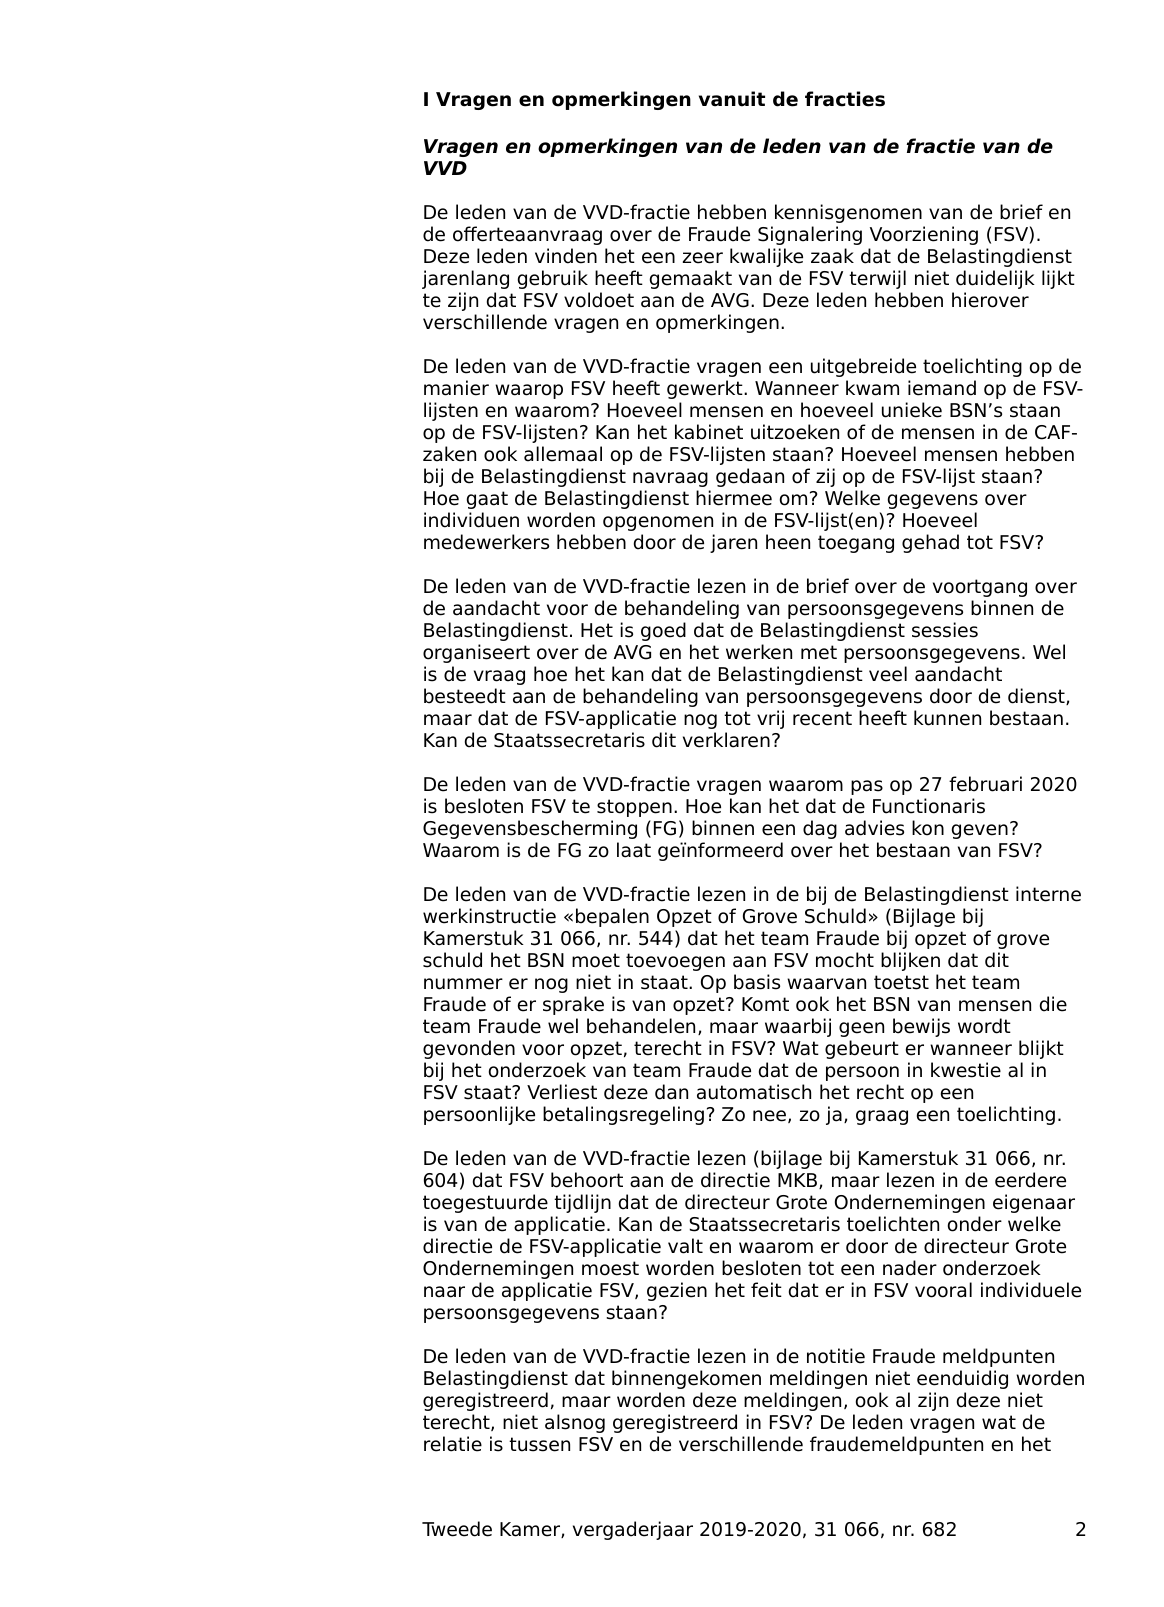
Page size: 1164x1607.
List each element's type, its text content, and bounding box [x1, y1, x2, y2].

subtitle Vragen en opmerkingen van de leden van de fractie van de VVD [422, 136, 1087, 180]
text De leden van de VVD-fractie lezen in de notitie Fraude meldpunten Belastingdienst dat binnengekomen meldingen niet eenduidig worden geregistreerd, maar worden deze meldingen, ook al zijn deze niet terecht, niet alsnog geregistreerd in FSV? De leden vragen wat de relatie is tussen FSV en de verschillende fraudemeldpunten en het [422, 1346, 1087, 1456]
text De leden van de VVD-fractie lezen (bijlage bij Kamerstuk 31 066, nr. 604) dat FSV behoort aan de directie MKB, maar lezen in de eerdere toegestuurde tijdlijn dat de directeur Grote Ondernemingen eigenaar is van de applicatie. Kan de Staatssecretaris toelichten onder welke directie de FSV-applicatie valt en waarom er door de directeur Grote Ondernemingen moest worden besloten tot een nader onderzoek naar de applicatie FSV, gezien het feit dat er in FSV vooral individuele persoonsgegevens staan? [422, 1148, 1087, 1324]
text De leden van de VVD-fractie lezen in de bij de Belastingdienst interne werkinstructie «bepalen Opzet of Grove Schuld» (Bijlage bij Kamerstuk 31 066, nr. 544) dat het team Fraude bij opzet of grove schuld het BSN moet toevoegen aan FSV mocht blijken dat dit nummer er nog niet in staat. Op basis waarvan toetst het team Fraude of er sprake is van opzet? Komt ook het BSN van mensen die team Fraude wel behandelen, maar waarbij geen bewijs wordt gevonden voor opzet, terecht in FSV? Wat gebeurt er wanneer blijkt bij het onderzoek van team Fraude dat de persoon in kwestie al in FSV staat? Verliest deze dan automatisch het recht op een persoonlijke betalingsregeling? Zo nee, zo ja, graag een toelichting. [422, 884, 1087, 1126]
text De leden van de VVD-fractie hebben kennisgenomen van de brief en de offerteaanvraag over de Fraude Signalering Voorziening (FSV). Deze leden vinden het een zeer kwalijke zaak dat de Belastingdienst jarenlang gebruik heeft gemaakt van de FSV terwijl niet duidelijk lijkt te zijn dat FSV voldoet aan de AVG. Deze leden hebben hierover verschillende vragen en opmerkingen. [422, 202, 1087, 334]
text De leden van de VVD-fractie vragen een uitgebreide toelichting op de manier waarop FSV heeft gewerkt. Wanneer kwam iemand op de FSV-lijsten en waarom? Hoeveel mensen en hoeveel unieke BSN’s staan op de FSV-lijsten? Kan het kabinet uitzoeken of de mensen in de CAF-zaken ook allemaal op de FSV-lijsten staan? Hoeveel mensen hebben bij de Belastingdienst navraag gedaan of zij op de FSV-lijst staan? Hoe gaat de Belastingdienst hiermee om? Welke gegevens over individuen worden opgenomen in de FSV-lijst(en)? Hoeveel medewerkers hebben door de jaren heen toegang gehad tot FSV? [422, 356, 1087, 554]
text De leden van de VVD-fractie vragen waarom pas op 27 februari 2020 is besloten FSV te stoppen. Hoe kan het dat de Functionaris Gegevensbescherming (FG) binnen een dag advies kon geven? Waarom is de FG zo laat geïnformeerd over het bestaan van FSV? [422, 774, 1087, 862]
text De leden van de VVD-fractie lezen in de brief over de voortgang over de aandacht voor de behandeling van persoonsgegevens binnen de Belastingdienst. Het is goed dat de Belastingdienst sessies organiseert over de AVG en het werken met persoonsgegevens. Wel is de vraag hoe het kan dat de Belastingdienst veel aandacht besteedt aan de behandeling van persoonsgegevens door de dienst, maar dat de FSV-applicatie nog tot vrij recent heeft kunnen bestaan. Kan de Staatssecretaris dit verklaren? [422, 576, 1087, 752]
subtitle I Vragen en opmerkingen vanuit de fracties [422, 89, 1087, 111]
